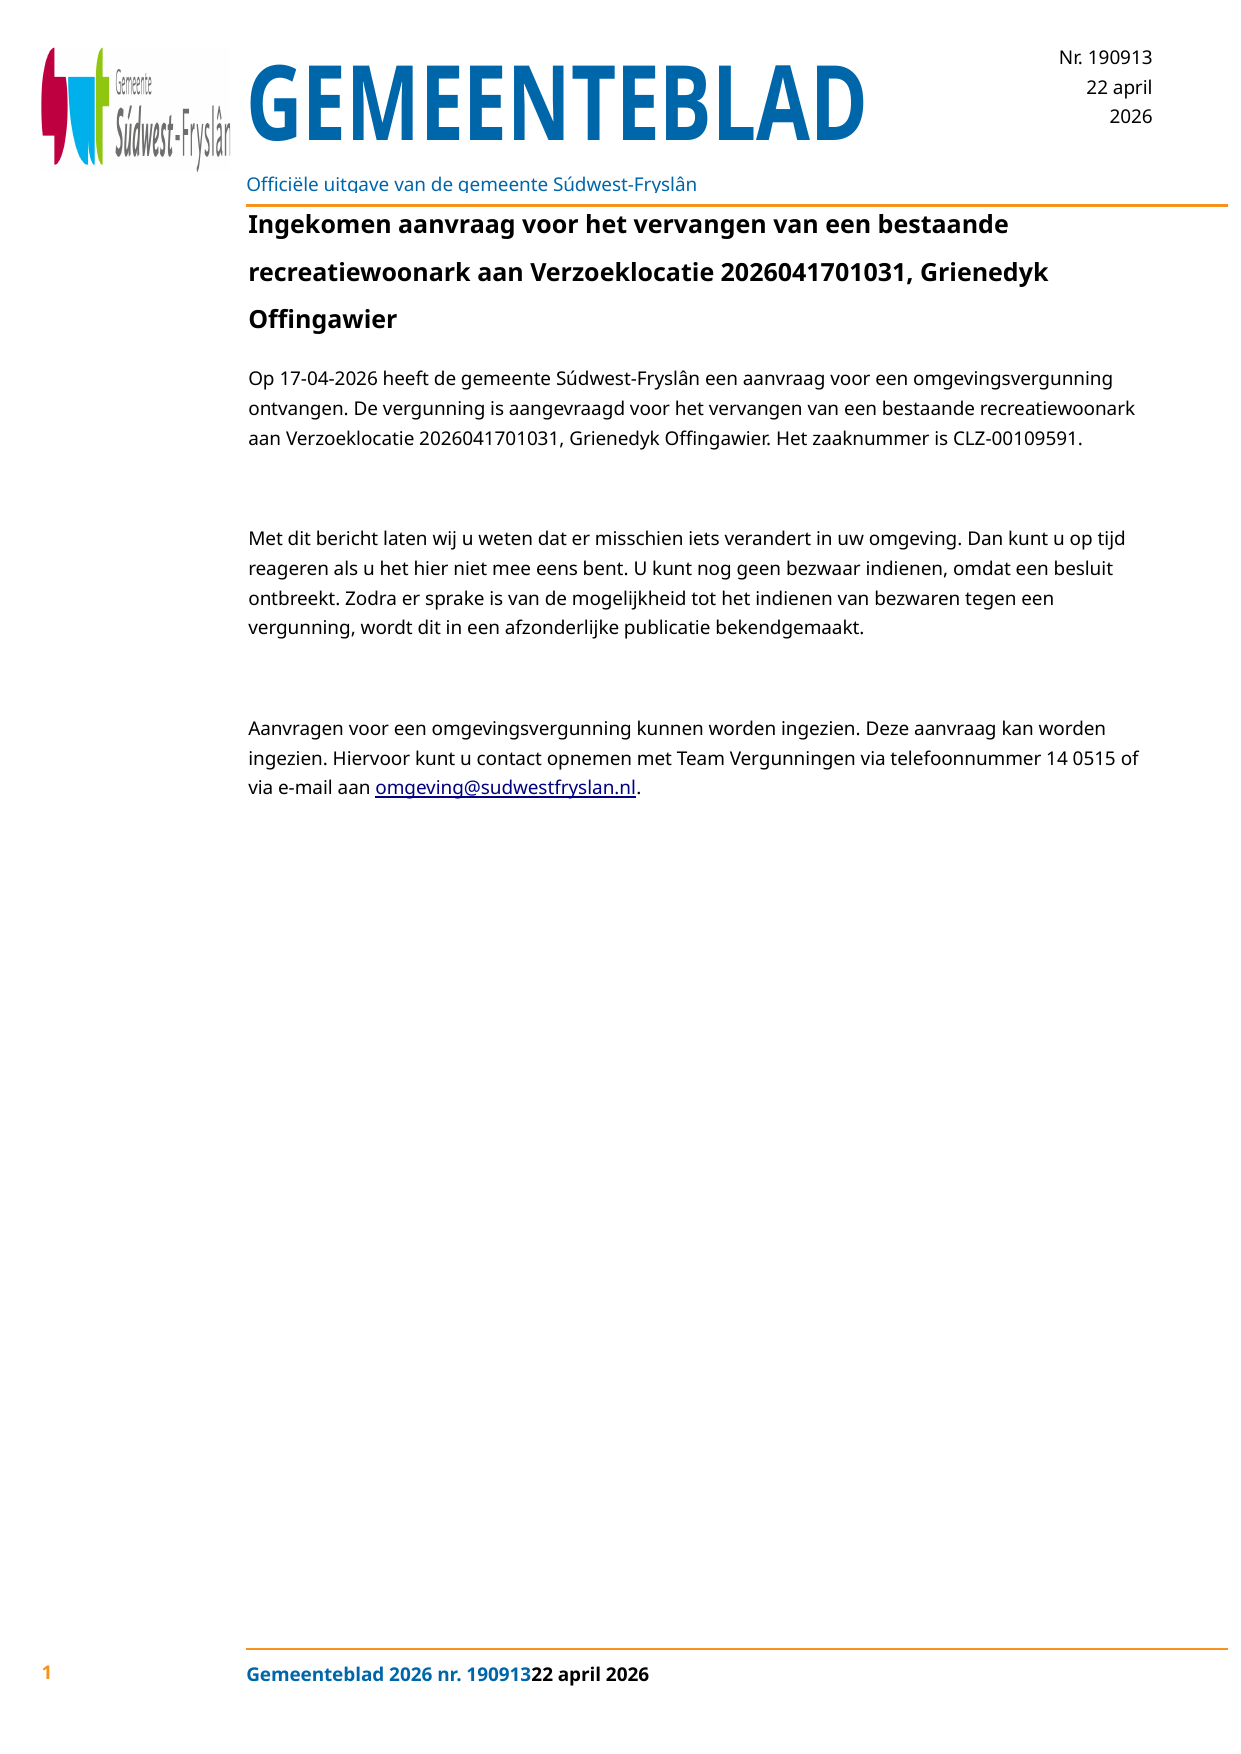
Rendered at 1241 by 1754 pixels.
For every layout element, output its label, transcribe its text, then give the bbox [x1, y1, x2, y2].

text Aanvragen voor een omgevingsvergunning kunnen worden ingezien. Deze aanvraag kan worden ingezien. Hiervoor kunt u contact opnemen met Team Vergunningen via telefoonnummer 14 0515 of via e-mail aan omgeving@sudwestfryslan.nl. [248, 715, 1152, 800]
text Ingekomen aanvraag voor het vervangen van een bestaande recreatiewoonark aan Verzoeklocatie 2026041701031, Grienedyk Offingawier [248, 207, 1152, 336]
picture [41, 47, 231, 172]
text Met dit bericht laten wij u weten dat er misschien iets verandert in uw omgeving. Dan kunt u op tijd reageren als u het hier niet mee eens bent. U kunt nog geen bezwaar indienen, omdat een besluit ontbreekt. Zodra er sprake is van de mogelijkheid tot het indienen van bezwaren tegen een vergunning, wordt dit in een afzonderlijke publicatie bekendgemaakt. [248, 526, 1152, 640]
text Op 17-04-2026 heeft de gemeente Súdwest-Fryslân een aanvraag voor een omgevingsvergunning ontvangen. De vergunning is aangevraagd voor het vervangen van een bestaande recreatiewoonark aan Verzoeklocatie 2026041701031, Grienedyk Offingawier. Het zaaknummer is CLZ-00109591. [248, 366, 1152, 450]
